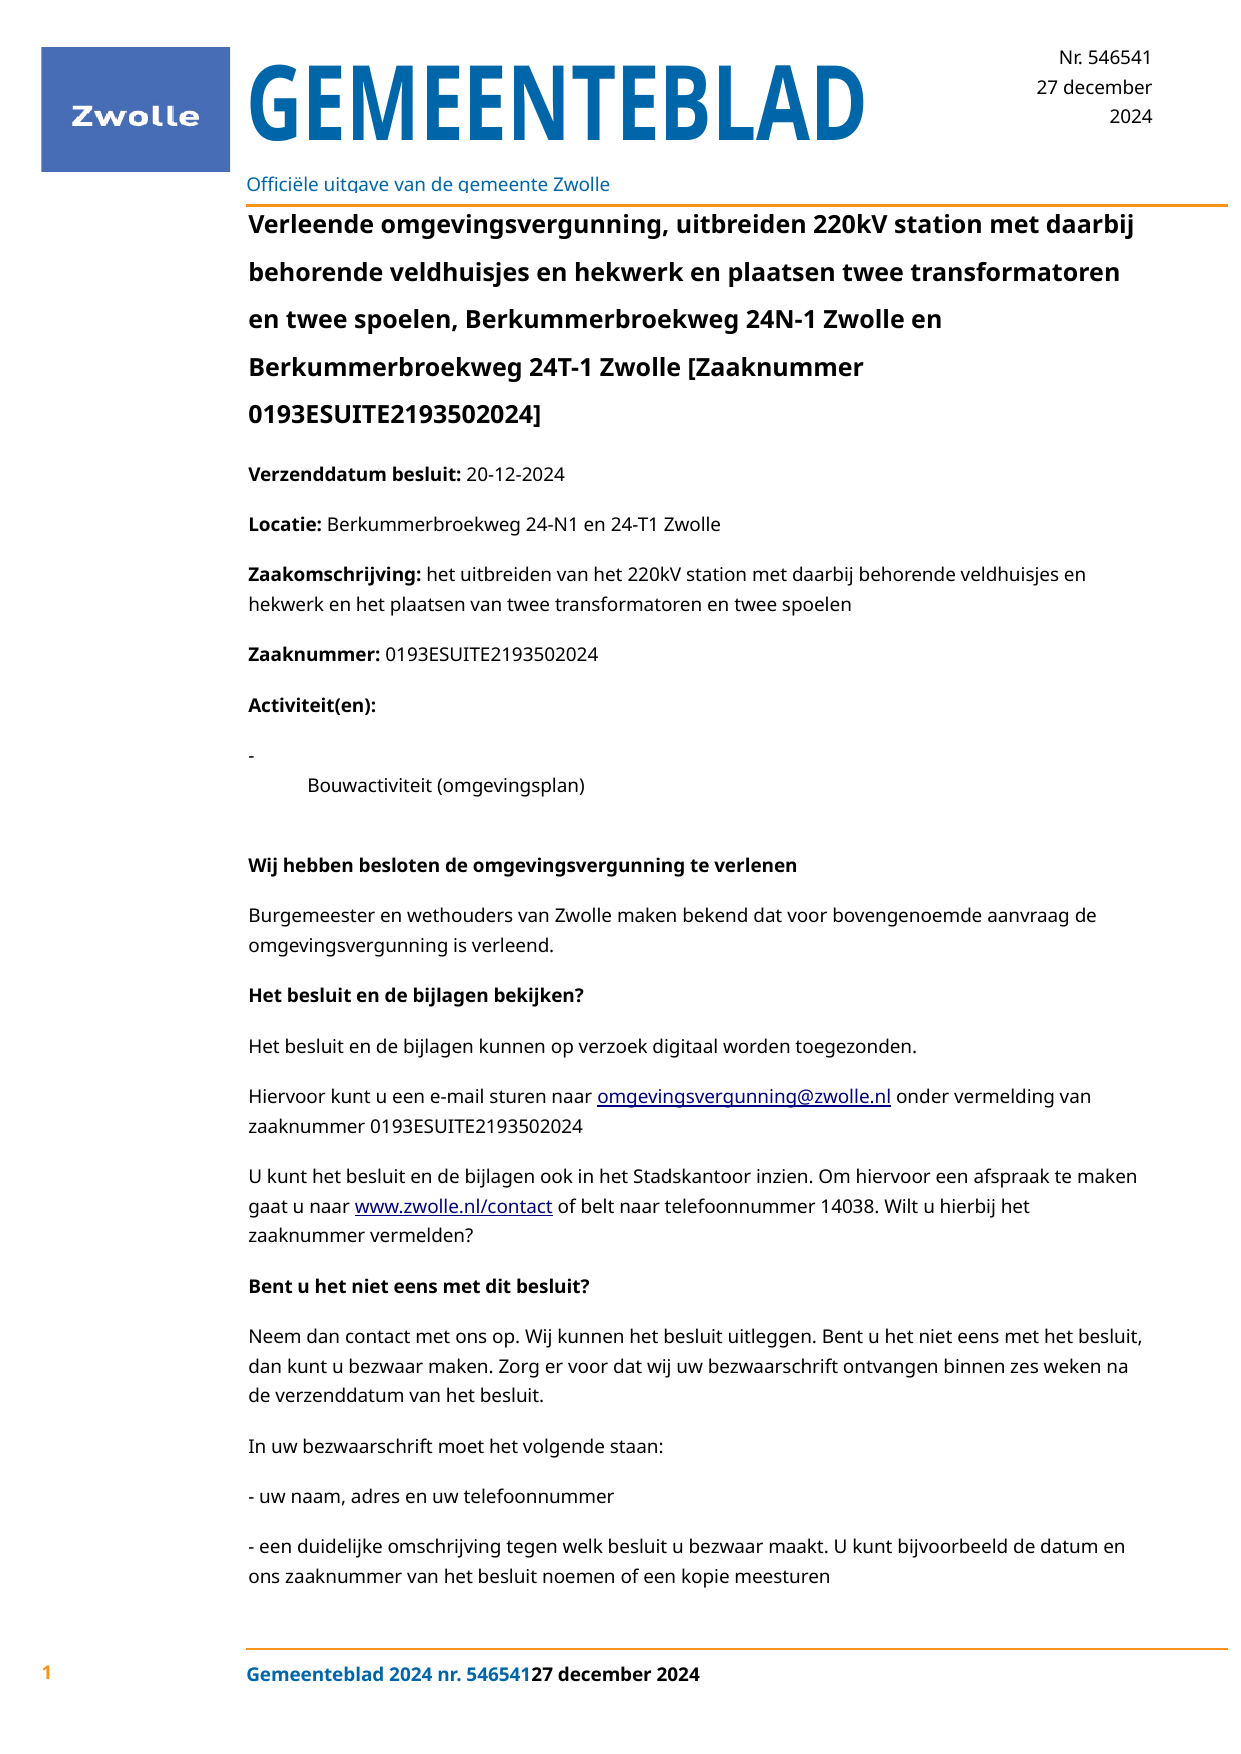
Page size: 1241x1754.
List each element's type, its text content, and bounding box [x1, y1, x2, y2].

text U kunt het besluit en de bijlagen ook in het Stadskantoor inzien. Om hiervoor een afspraak te maken gaat u naar www.zwolle.nl/contact of belt naar telefoonnummer 14038. Wilt u hierbij het zaaknummer vermelden? [248, 1163, 1152, 1248]
text Zaaknummer: 0193ESUITE2193502024 [248, 642, 1152, 667]
list Bouwactiviteit (omgevingsplan) [248, 772, 1152, 798]
text - een duidelijke omschrijving tegen welk besluit u bezwaar maakt. U kunt bijvoorbeeld de datum en ons zaaknummer van het besluit noemen of een kopie meesturen [248, 1534, 1152, 1589]
text Wij hebben besloten de omgevingsvergunning te verlenen [248, 852, 1152, 878]
text Verleende omgevingsvergunning, uitbreiden 220kV station met daarbij behorende veldhuisjes en hekwerk en plaatsen twee transformatoren en twee spoelen, Berkummerbroekweg 24N-1 Zwolle en Berkummerbroekweg 24T-1 Zwolle [Zaaknummer 0193ESUITE2193502024] [248, 207, 1152, 431]
text Zaakomschrijving: het uitbreiden van het 220kV station met daarbij behorende veldhuisjes en hekwerk en het plaatsen van twee transformatoren en twee spoelen [248, 562, 1152, 617]
text - uw naam, adres en uw telefoonnummer [248, 1483, 1152, 1509]
picture [41, 47, 231, 172]
text Activiteit(en): [248, 692, 1152, 718]
text Verzenddatum besluit: 20-12-2024 [248, 461, 1152, 486]
text In uw bezwaarschrift moet het volgende staan: [248, 1433, 1152, 1458]
text Het besluit en de bijlagen bekijken? [248, 982, 1152, 1008]
text Locatie: Berkummerbroekweg 24-N1 en 24-T1 Zwolle [248, 511, 1152, 537]
text Hiervoor kunt u een e-mail sturen naar omgevingsvergunning@zwolle.nl onder vermelding van zaaknummer 0193ESUITE2193502024 [248, 1083, 1152, 1138]
text Neem dan contact met ons op. Wij kunnen het besluit uitleggen. Bent u het niet eens met het besluit, dan kunt u bezwaar maken. Zorg er voor dat wij uw bezwaarschrift ontvangen binnen zes weken na de verzenddatum van het besluit. [248, 1323, 1152, 1408]
text Het besluit en de bijlagen kunnen op verzoek digitaal worden toegezonden. [248, 1033, 1152, 1058]
text Bent u het niet eens met dit besluit? [248, 1273, 1152, 1298]
text Burgemeester en wethouders van Zwolle maken bekend dat voor bovengenoemde aanvraag de omgevingsvergunning is verleend. [248, 902, 1152, 958]
